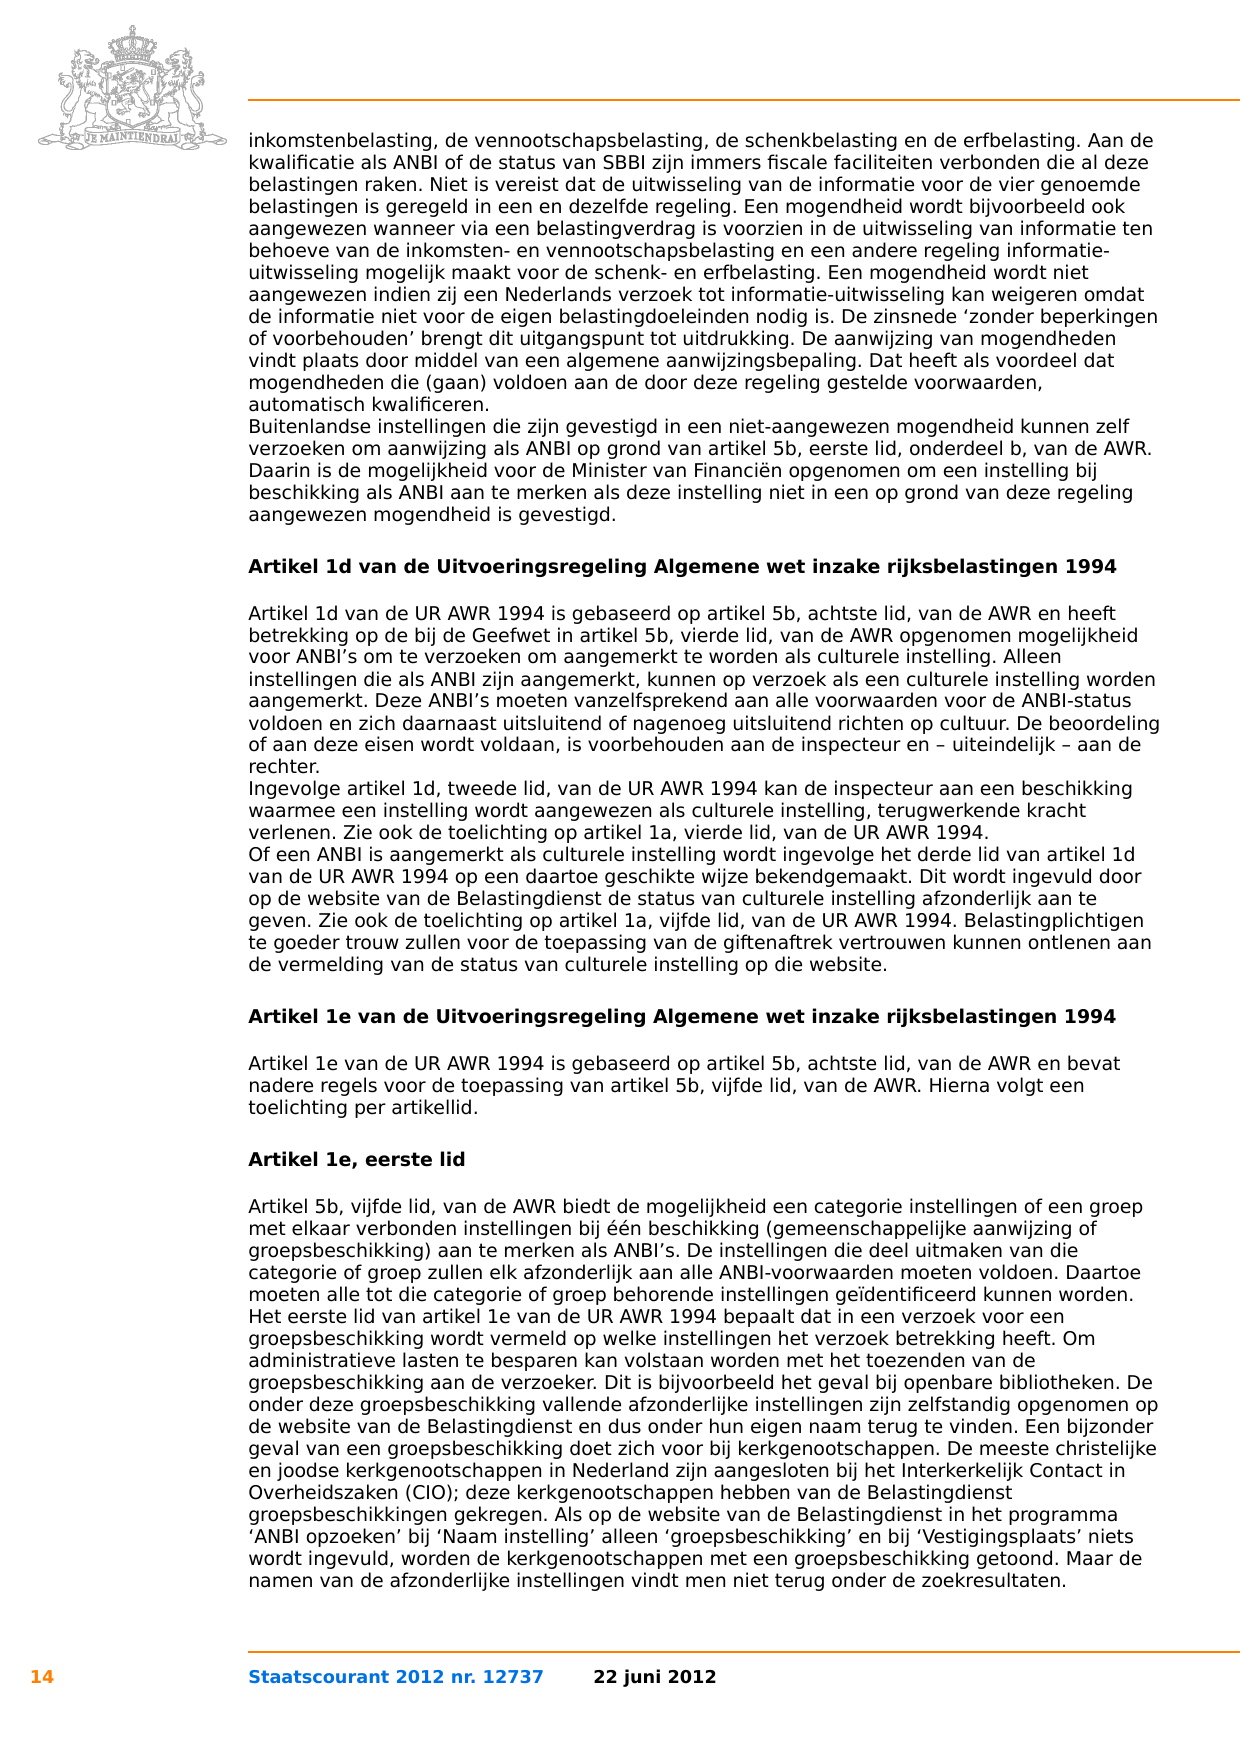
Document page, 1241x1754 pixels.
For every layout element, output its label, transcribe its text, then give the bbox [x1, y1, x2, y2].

text Buitenlandse instellingen die zijn gevestigd in een niet-aangewezen mogendheid kunnen zelf verzoeken om aanwijzing als ANBI op grond van artikel 5b, eerste lid, onderdeel b, van de AWR. Daarin is de mogelijkheid voor de Minister van Financiën opgenomen om een instelling bij beschikking als ANBI aan te merken als deze instelling niet in een op grond van deze regeling aangewezen mogendheid is gevestigd. [248, 416, 1163, 526]
subtitle Artikel 1e van de Uitvoeringsregeling Algemene wet inzake rijksbelastingen 1994 [248, 1006, 1163, 1028]
text Artikel 1d van de UR AWR 1994 is gebaseerd op artikel 5b, achtste lid, van de AWR en heeft betrekking op de bij de Geefwet in artikel 5b, vierde lid, van de AWR opgenomen mogelijkheid voor ANBI’s om te verzoeken om aangemerkt te worden als culturele instelling. Alleen instellingen die als ANBI zijn aangemerkt, kunnen op verzoek als een culturele instelling worden aangemerkt. Deze ANBI’s moeten vanzelfsprekend aan alle voorwaarden voor de ANBI-status voldoen en zich daarnaast uitsluitend of nagenoeg uitsluitend richten op cultuur. De beoordeling of aan deze eisen wordt voldaan, is voorbehouden aan de inspecteur en – uiteindelijk – aan de rechter. [248, 602, 1163, 778]
text inkomstenbelasting, de vennootschapsbelasting, de schenkbelasting en de erfbelasting. Aan de kwalificatie als ANBI of de status van SBBI zijn immers fiscale faciliteiten verbonden die al deze belastingen raken. Niet is vereist dat de uitwisseling van de informatie voor de vier genoemde belastingen is geregeld in een en dezelfde regeling. Een mogendheid wordt bijvoorbeeld ook aangewezen wanneer via een belastingverdrag is voorzien in de uitwisseling van informatie ten behoeve van de inkomsten- en vennootschapsbelasting en een andere regeling informatie-uitwisseling mogelijk maakt voor de schenk- en erfbelasting. Een mogendheid wordt niet aangewezen indien zij een Nederlands verzoek tot informatie-uitwisseling kan weigeren omdat de informatie niet voor de eigen belastingdoeleinden nodig is. De zinsnede ‘zonder beperkingen of voorbehouden’ brengt dit uitgangspunt tot uitdrukking. De aanwijzing van mogendheden vindt plaats door middel van een algemene aanwijzingsbepaling. Dat heeft als voordeel dat mogendheden die (gaan) voldoen aan de door deze regeling gestelde voorwaarden, automatisch kwalificeren. [248, 130, 1163, 416]
text Artikel 1e van de UR AWR 1994 is gebaseerd op artikel 5b, achtste lid, van de AWR en bevat nadere regels voor de toepassing van artikel 5b, vijfde lid, van de AWR. Hierna volgt een toelichting per artikellid. [248, 1053, 1163, 1119]
text Of een ANBI is aangemerkt als culturele instelling wordt ingevolge het derde lid van artikel 1d van de UR AWR 1994 op een daartoe geschikte wijze bekendgemaakt. Dit wordt ingevuld door op de website van de Belastingdienst de status van culturele instelling afzonderlijk aan te geven. Zie ook de toelichting op artikel 1a, vijfde lid, van de UR AWR 1994. Belastingplichtigen te goeder trouw zullen voor de toepassing van de giftenaftrek vertrouwen kunnen ontlenen aan de vermelding van de status van culturele instelling op die website. [248, 844, 1163, 976]
text Artikel 5b, vijfde lid, van de AWR biedt de mogelijkheid een categorie instellingen of een groep met elkaar verbonden instellingen bij één beschikking (gemeenschappelijke aanwijzing of groepsbeschikking) aan te merken als ANBI’s. De instellingen die deel uitmaken van die categorie of groep zullen elk afzonderlijk aan alle ANBI-voorwaarden moeten voldoen. Daartoe moeten alle tot die categorie of groep behorende instellingen geïdentificeerd kunnen worden. Het eerste lid van artikel 1e van de UR AWR 1994 bepaalt dat in een verzoek voor een groepsbeschikking wordt vermeld op welke instellingen het verzoek betrekking heeft. Om administratieve lasten te besparen kan volstaan worden met het toezenden van de groepsbeschikking aan de verzoeker. Dit is bijvoorbeeld het geval bij openbare bibliotheken. De onder deze groepsbeschikking vallende afzonderlijke instellingen zijn zelfstandig opgenomen op de website van de Belastingdienst en dus onder hun eigen naam terug te vinden. Een bijzonder geval van een groepsbeschikking doet zich voor bij kerkgenootschappen. De meeste christelijke en joodse kerkgenootschappen in Nederland zijn aangesloten bij het Interkerkelijk Contact in Overheidszaken (CIO); deze kerkgenootschappen hebben van de Belastingdienst groepsbeschikkingen gekregen. Als op de website van de Belastingdienst in het programma ‘ANBI opzoeken’ bij ‘Naam instelling’ alleen ‘groepsbeschikking’ en bij ‘Vestigingsplaats’ niets wordt ingevuld, worden de kerkgenootschappen met een groepsbeschikking getoond. Maar de namen van de afzonderlijke instellingen vindt men niet terug onder de zoekresultaten. [248, 1196, 1163, 1592]
text Ingevolge artikel 1d, tweede lid, van de UR AWR 1994 kan de inspecteur aan een beschikking waarmee een instelling wordt aangewezen als culturele instelling, terugwerkende kracht verlenen. Zie ook de toelichting op artikel 1a, vierde lid, van de UR AWR 1994. [248, 778, 1163, 844]
subtitle Artikel 1d van de Uitvoeringsregeling Algemene wet inzake rijksbelastingen 1994 [248, 556, 1163, 577]
picture [38, 25, 227, 150]
subtitle Artikel 1e, eerste lid [248, 1149, 1163, 1171]
